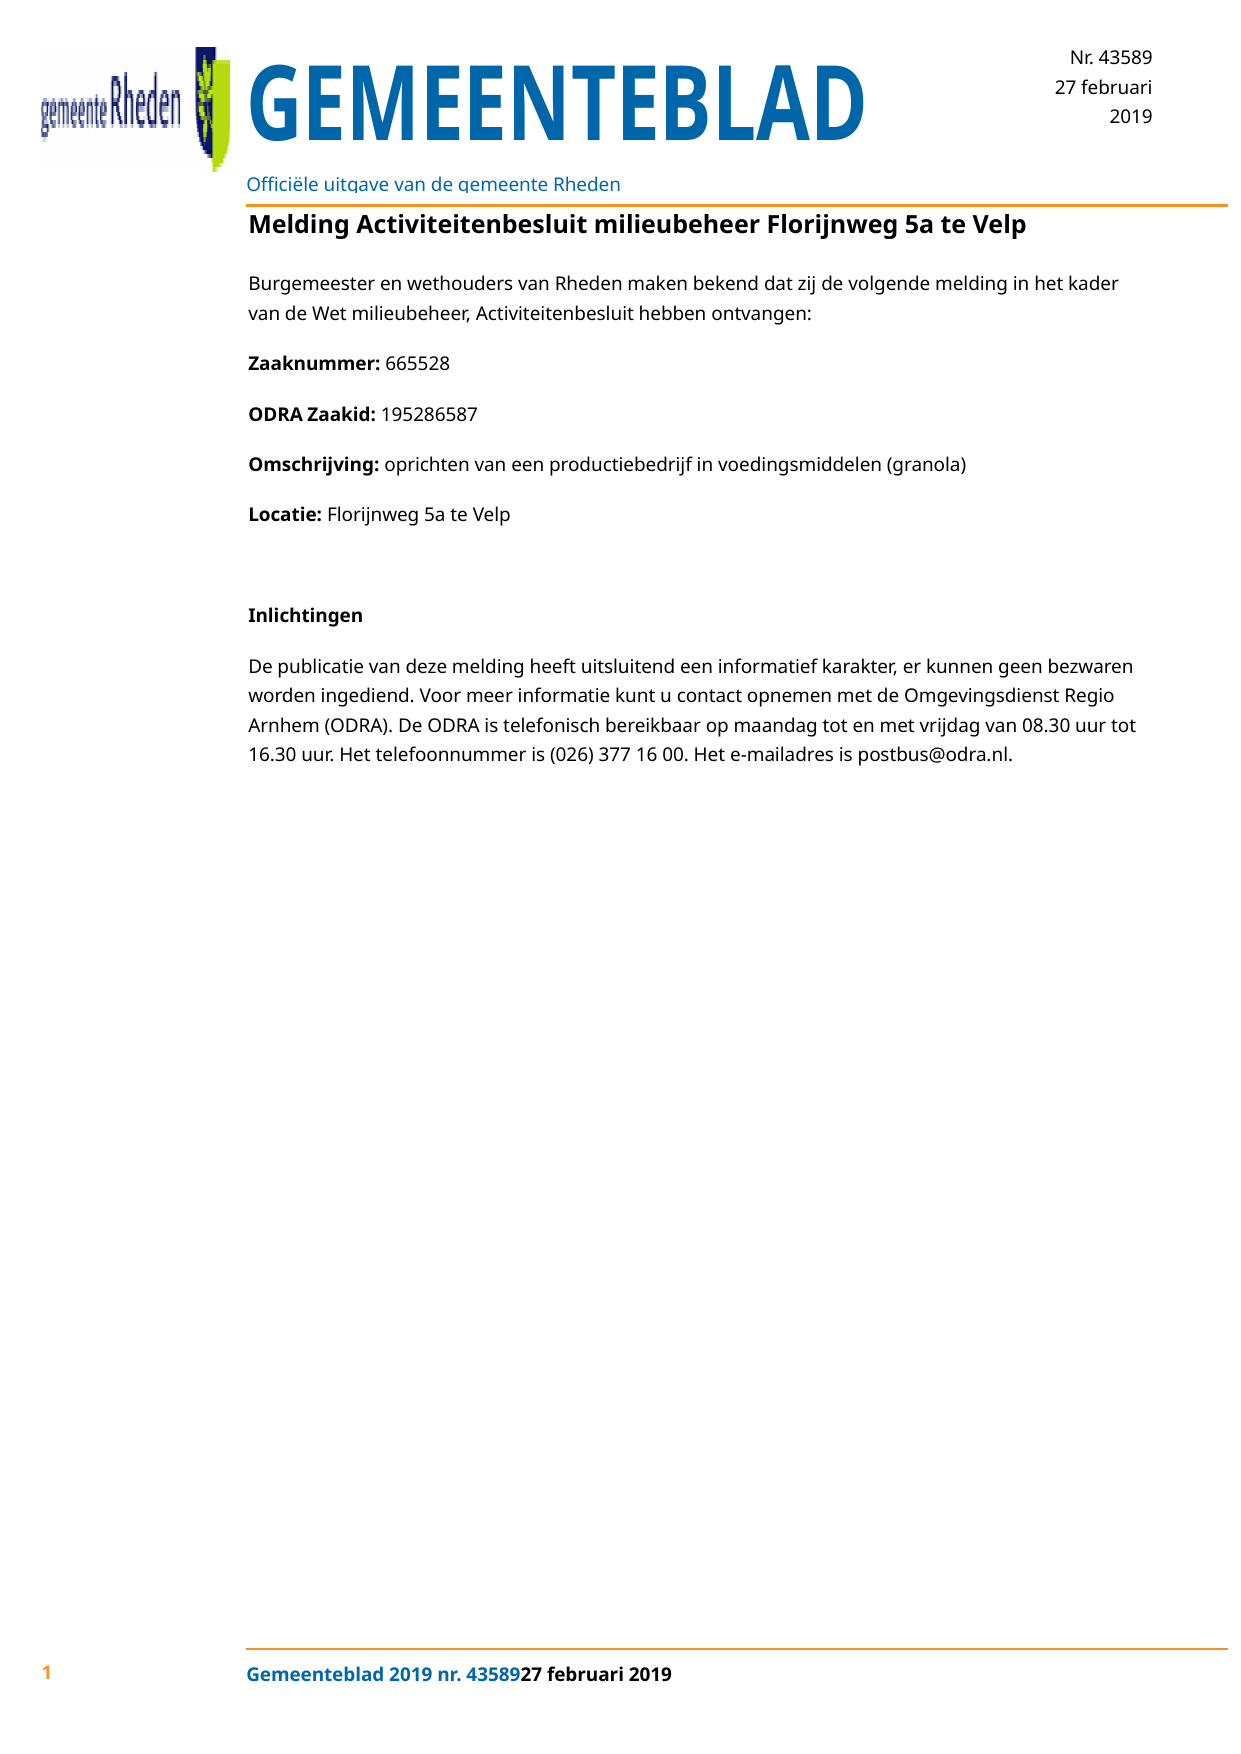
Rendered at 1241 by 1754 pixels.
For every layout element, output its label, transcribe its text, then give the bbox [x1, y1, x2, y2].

text Melding Activiteitenbesluit milieubeheer Florijnweg 5a te Velp [248, 207, 1152, 241]
picture [41, 47, 231, 172]
text ODRA Zaakid: 195286587 [248, 401, 1152, 426]
text Inlichtingen [248, 602, 1152, 628]
text Omschrijving: oprichten van een productiebedrijf in voedingsmiddelen (granola) [248, 451, 1152, 477]
text De publicatie van deze melding heeft uitsluitend een informatief karakter, er kunnen geen bezwaren worden ingediend. Voor meer informatie kunt u contact opnemen met de Omgevingsdienst Regio Arnhem (ODRA). De ODRA is telefonisch bereikbaar op maandag tot en met vrijdag van 08.30 uur tot 16.30 uur. Het telefoonnummer is (026) 377 16 00. Het e-mailadres is postbus@odra.nl. [248, 653, 1152, 767]
text Burgemeester en wethouders van Rheden maken bekend dat zij de volgende melding in het kader van de Wet milieubeheer, Activiteitenbesluit hebben ontvangen: [248, 270, 1152, 326]
text Zaaknummer: 665528 [248, 350, 1152, 376]
text Locatie: Florijnweg 5a te Velp [248, 502, 1152, 527]
